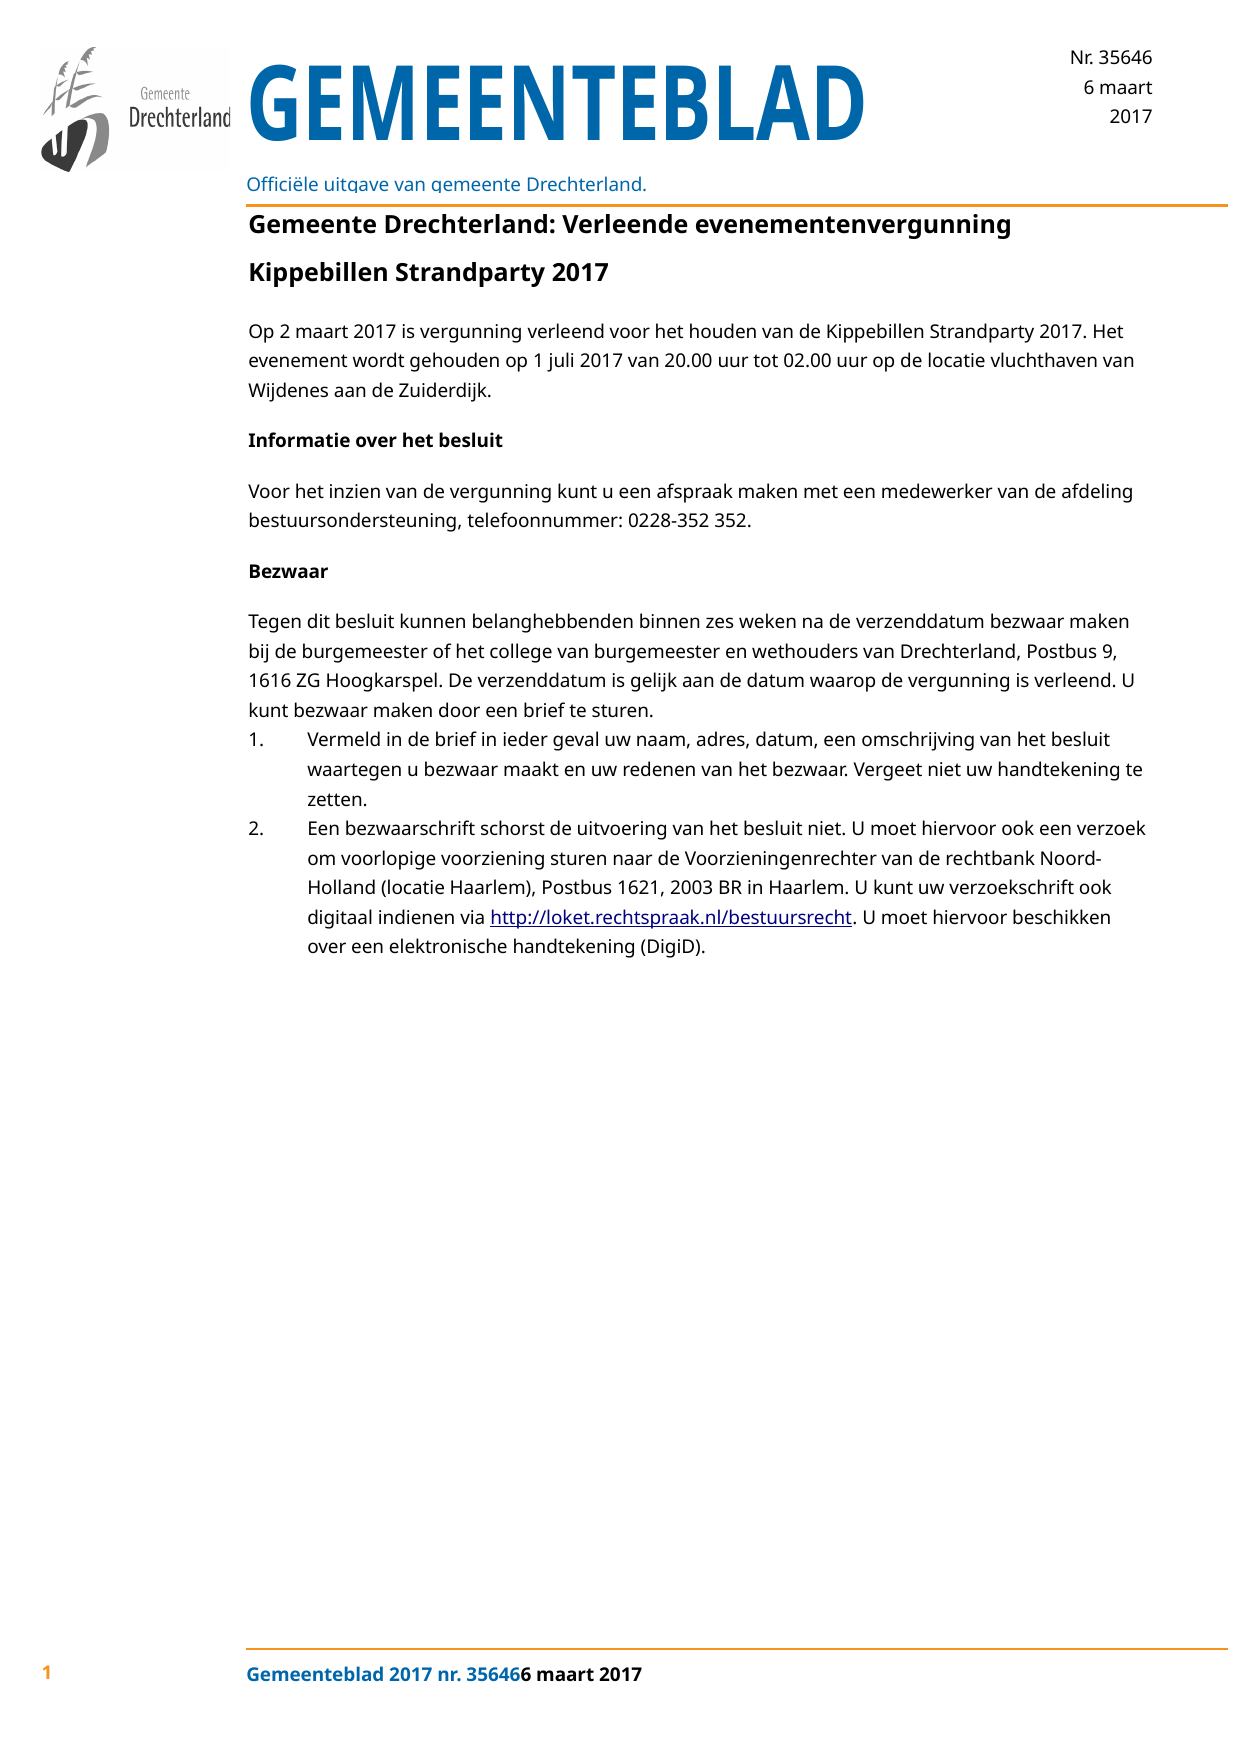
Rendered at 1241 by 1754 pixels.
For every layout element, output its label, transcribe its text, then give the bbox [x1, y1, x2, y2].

text Tegen dit besluit kunnen belanghebbenden binnen zes weken na de verzenddatum bezwaar maken bij de burgemeester of het college van burgemeester en wethouders van Drechterland, Postbus 9, 1616 ZG Hoogkarspel. De verzenddatum is gelijk aan de datum waarop de vergunning is verleend. U kunt bezwaar maken door een brief te sturen. [248, 608, 1152, 723]
list Vermeld in de brief in ieder geval uw naam, adres, datum, een omschrijving van het besluit waartegen u bezwaar maakt en uw redenen van het bezwaar. Vergeet niet uw handtekening te zetten. [248, 727, 1152, 812]
text Bezwaar [248, 558, 1152, 584]
list Een bezwaarschrift schorst de uitvoering van het besluit niet. U moet hiervoor ook een verzoek om voorlopige voorziening sturen naar de Voorzieningenrechter van de rechtbank Noord-Holland (locatie Haarlem), Postbus 1621, 2003 BR in Haarlem. U kunt uw verzoekschrift ook digitaal indienen via http://loket.rechtspraak.nl/bestuursrecht. U moet hiervoor beschikken over een elektronische handtekening (DigiD). [248, 815, 1152, 959]
picture [41, 47, 231, 172]
text Gemeente Drechterland: Verleende evenementenvergunning Kippebillen Strandparty 2017 [248, 207, 1152, 288]
text Voor het inzien van de vergunning kunt u een afspraak maken met een medewerker van de afdeling bestuursondersteuning, telefoonnummer: 0228-352 352. [248, 478, 1152, 533]
text Op 2 maart 2017 is vergunning verleend voor het houden van de Kippebillen Strandparty 2017. Het evenement wordt gehouden op 1 juli 2017 van 20.00 uur tot 02.00 uur op de locatie vluchthaven van Wijdenes aan de Zuiderdijk. [248, 318, 1152, 403]
text Informatie over het besluit [248, 427, 1152, 453]
